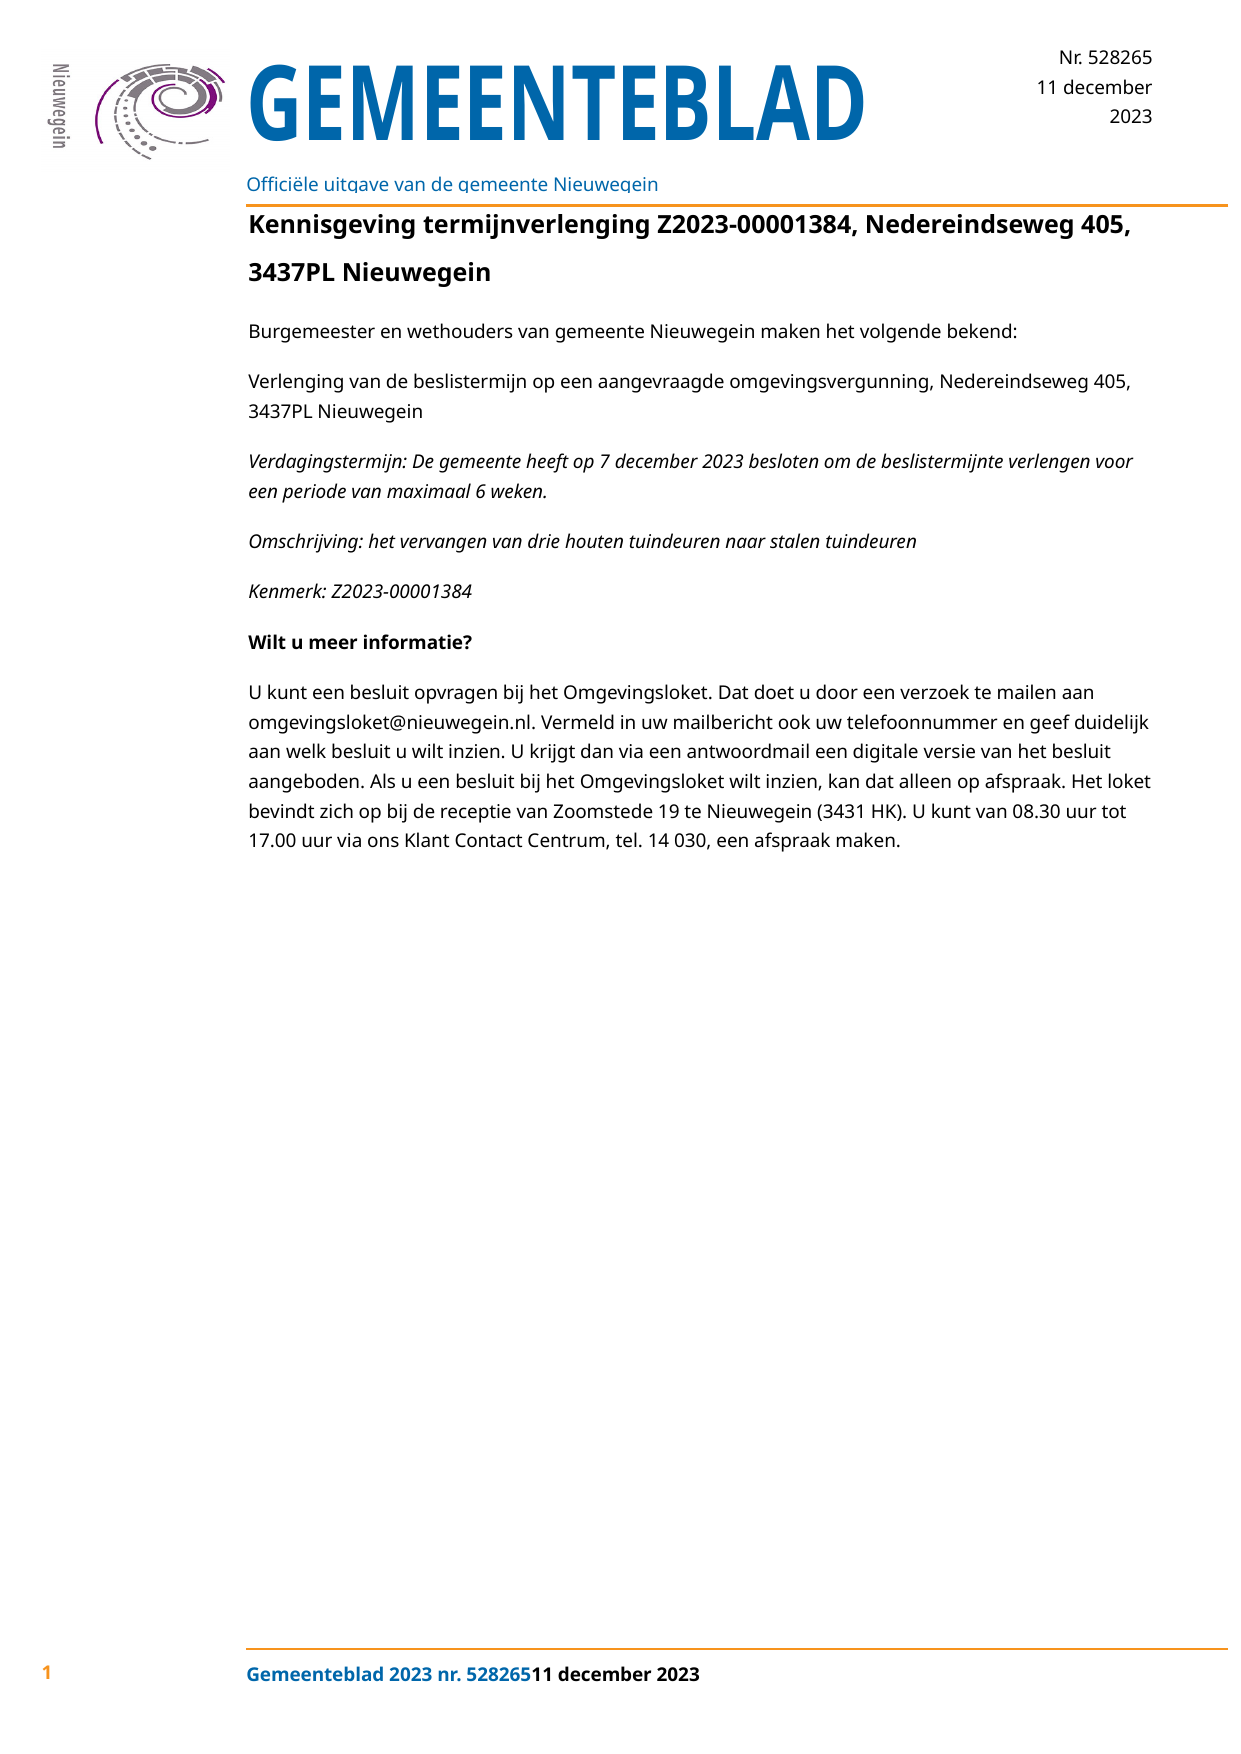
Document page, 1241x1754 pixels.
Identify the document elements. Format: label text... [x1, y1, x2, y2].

text Burgemeester en wethouders van gemeente Nieuwegein maken het volgende bekend: [248, 318, 1152, 344]
text Kennisgeving termijnverlenging Z2023-00001384, Nedereindseweg 405, 3437PL Nieuwegein [248, 207, 1152, 288]
text Wilt u meer informatie? [248, 629, 1152, 655]
text Omschrijving: het vervangen van drie houten tuindeuren naar stalen tuindeuren [248, 528, 1152, 554]
picture [41, 47, 231, 172]
text Verdagingstermijn: De gemeente heeft op 7 december 2023 besloten om de beslistermijnte verlengen voor een periode van maximaal 6 weken. [248, 448, 1152, 504]
text Verlenging van de beslistermijn op een aangevraagde omgevingsvergunning, Nedereindseweg 405, 3437PL Nieuwegein [248, 368, 1152, 424]
text Kenmerk: Z2023-00001384 [248, 579, 1152, 604]
text U kunt een besluit opvragen bij het Omgevingsloket. Dat doet u door een verzoek te mailen aan omgevingsloket@nieuwegein.nl. Vermeld in uw mailbericht ook uw telefoonnummer en geef duidelijk aan welk besluit u wilt inzien. U krijgt dan via een antwoordmail een digitale versie van het besluit aangeboden. Als u een besluit bij het Omgevingsloket wilt inzien, kan dat alleen op afspraak. Het loket bevindt zich op bij de receptie van Zoomstede 19 te Nieuwegein (3431 HK). U kunt van 08.30 uur tot 17.00 uur via ons Klant Contact Centrum, tel. 14 030, een afspraak maken. [248, 679, 1152, 853]
